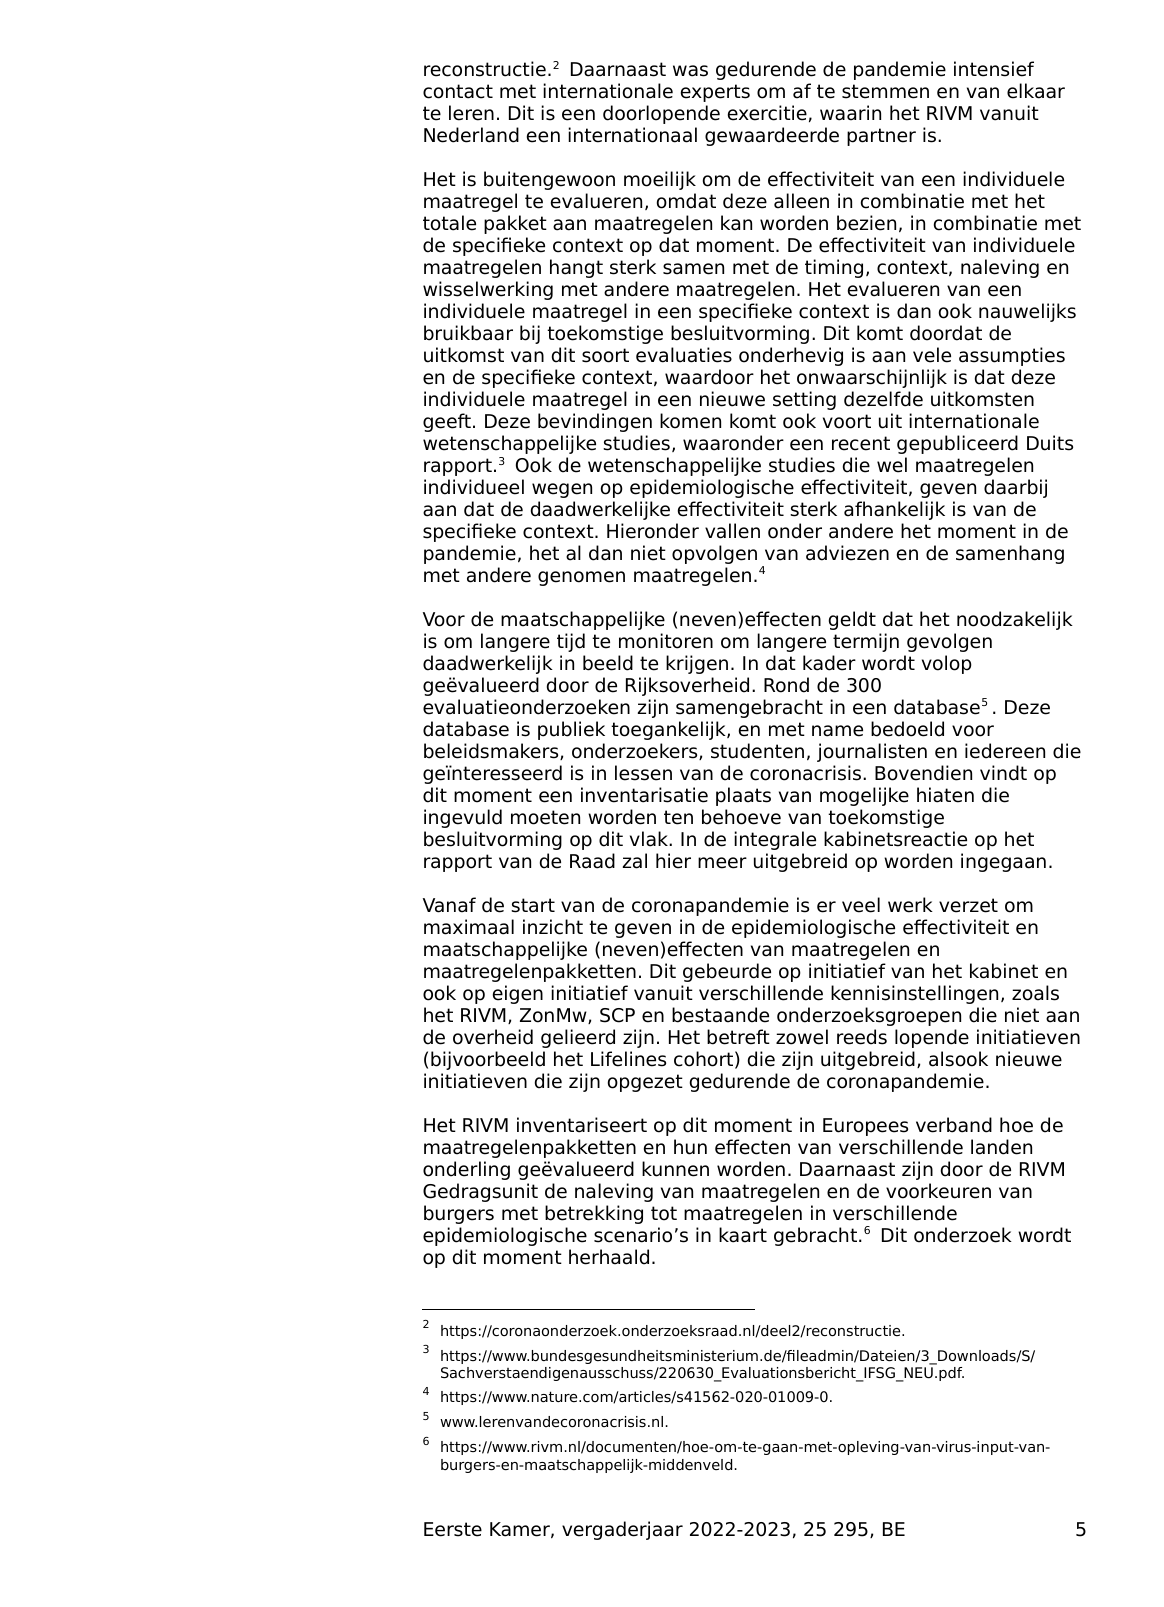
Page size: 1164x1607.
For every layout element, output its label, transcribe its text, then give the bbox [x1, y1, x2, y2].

text www.lerenvandecoronacrisis.nl. [422, 1410, 1087, 1432]
text https://www.bundesgesundheitsministerium.de/fileadmin/Dateien/3_Downloads/S/Sachverstaendigenausschuss/220630_Evaluationsbericht_IFSG_NEU.pdf. [422, 1343, 1087, 1382]
text Het RIVM inventariseert op dit moment in Europees verband hoe de maatregelenpakketten en hun effecten van verschillende landen onderling geëvalueerd kunnen worden. Daarnaast zijn door de RIVM Gedragsunit de naleving van maatregelen en de voorkeuren van burgers met betrekking tot maatregelen in verschillende epidemiologische scenario’s in kaart gebracht. Dit onderzoek wordt op dit moment herhaald. [422, 1115, 1087, 1269]
text Vanaf de start van de coronapandemie is er veel werk verzet om maximaal inzicht te geven in de epidemiologische effectiviteit en maatschappelijke (neven)effecten van maatregelen en maatregelenpakketten. Dit gebeurde op initiatief van het kabinet en ook op eigen initiatief vanuit verschillende kennisinstellingen, zoals het RIVM, ZonMw, SCP en bestaande onderzoeksgroepen die niet aan de overheid gelieerd zijn. Het betreft zowel reeds lopende initiatieven (bijvoorbeeld het Lifelines cohort) die zijn uitgebreid, alsook nieuwe initiatieven die zijn opgezet gedurende de coronapandemie. [422, 895, 1087, 1093]
text https://www.rivm.nl/documenten/hoe-om-te-gaan-met-opleving-van-virus-input-van-burgers-en-maatschappelijk-middenveld. [422, 1435, 1087, 1474]
text Voor de maatschappelijke (neven)effecten geldt dat het noodzakelijk is om langere tijd te monitoren om langere termijn gevolgen daadwerkelijk in beeld te krijgen. In dat kader wordt volop geëvalueerd door de Rijksoverheid. Rond de 300 evaluatieonderzoeken zijn samengebracht in een database. Deze database is publiek toegankelijk, en met name bedoeld voor beleidsmakers, onderzoekers, studenten, journalisten en iedereen die geïnteresseerd is in lessen van de coronacrisis. Bovendien vindt op dit moment een inventarisatie plaats van mogelijke hiaten die ingevuld moeten worden ten behoeve van toekomstige besluitvorming op dit vlak. In de integrale kabinetsreactie op het rapport van de Raad zal hier meer uitgebreid op worden ingegaan. [422, 609, 1087, 873]
text https://coronaonderzoek.onderzoeksraad.nl/deel2/reconstructie. [422, 1318, 1087, 1341]
text Het is buitengewoon moeilijk om de effectiviteit van een individuele maatregel te evalueren, omdat deze alleen in combinatie met het totale pakket aan maatregelen kan worden bezien, in combinatie met de specifieke context op dat moment. De effectiviteit van individuele maatregelen hangt sterk samen met de timing, context, naleving en wisselwerking met andere maatregelen. Het evalueren van een individuele maatregel in een specifieke context is dan ook nauwelijks bruikbaar bij toekomstige besluitvorming. Dit komt doordat de uitkomst van dit soort evaluaties onderhevig is aan vele assumpties en de specifieke context, waardoor het onwaarschijnlijk is dat deze individuele maatregel in een nieuwe setting dezelfde uitkomsten geeft. Deze bevindingen komen komt ook voort uit internationale wetenschappelijke studies, waaronder een recent gepubliceerd Duits rapport. Ook de wetenschappelijke studies die wel maatregelen individueel wegen op epidemiologische effectiviteit, geven daarbij aan dat de daadwerkelijke effectiviteit sterk afhankelijk is van de specifieke context. Hieronder vallen onder andere het moment in de pandemie, het al dan niet opvolgen van adviezen en de samenhang met andere genomen maatregelen. [422, 169, 1087, 587]
text https://www.nature.com/articles/s41562-020-01009-0. [422, 1385, 1087, 1407]
text reconstructie. Daarnaast was gedurende de pandemie intensief contact met internationale experts om af te stemmen en van elkaar te leren. Dit is een doorlopende exercitie, waarin het RIVM vanuit Nederland een internationaal gewaardeerde partner is. [422, 59, 1087, 147]
